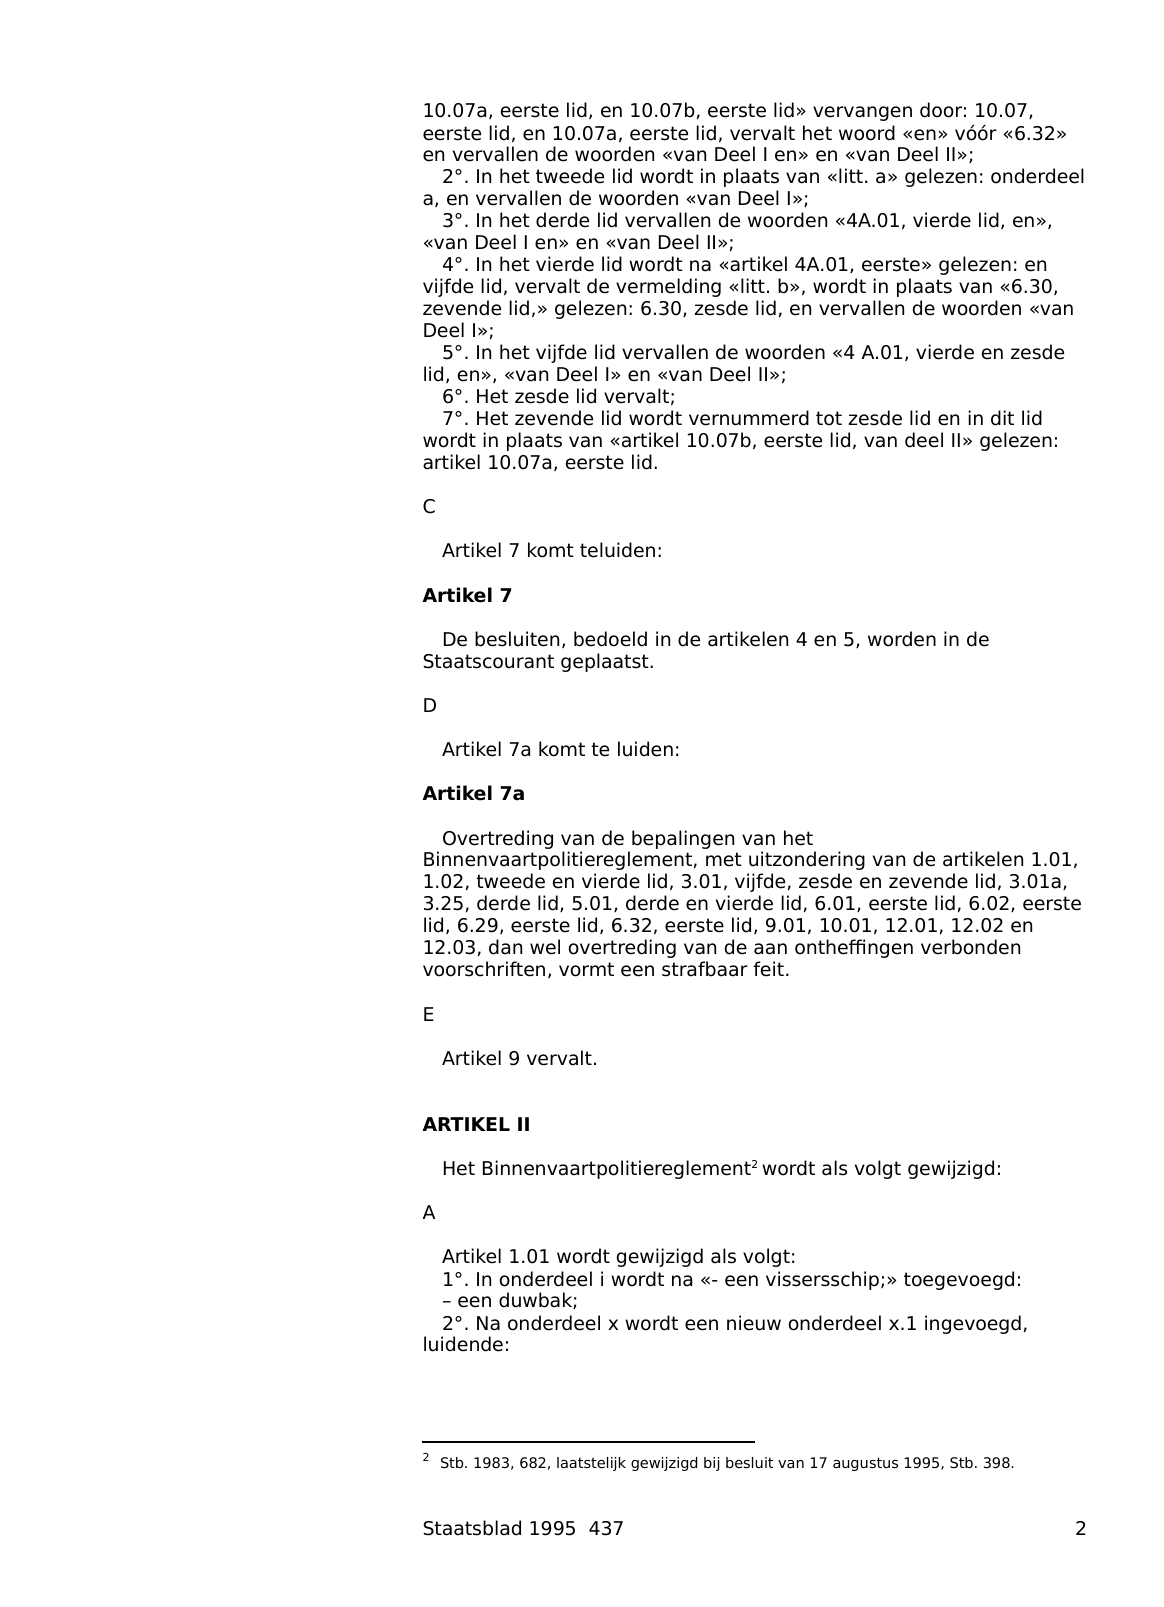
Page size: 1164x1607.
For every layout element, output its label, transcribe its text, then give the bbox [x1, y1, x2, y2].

text Het Binnenvaartpolitiereglementwordt als volgt gewijzigd: [422, 1158, 1087, 1180]
text D [422, 695, 1087, 717]
subtitle ARTIKEL II [422, 1114, 1087, 1136]
text – een duwbak; [422, 1290, 1087, 1312]
text 2°. In het tweede lid wordt in plaats van «litt. a» gelezen: onderdeel a, en vervallen de woorden «van Deel I»; [422, 166, 1087, 210]
text Artikel 1.01 wordt gewijzigd als volgt: [422, 1246, 1087, 1268]
text Artikel 7a komt te luiden: [422, 739, 1087, 761]
text Artikel 9 vervalt. [422, 1048, 1087, 1069]
text De besluiten, bedoeld in de artikelen 4 en 5, worden in de Staatscourant geplaatst. [422, 629, 1087, 673]
text Artikel 7 komt teluiden: [422, 540, 1087, 562]
text 3°. In het derde lid vervallen de woorden «4A.01, vierde lid, en», «van Deel I en» en «van Deel II»; [422, 210, 1087, 254]
text A [422, 1202, 1087, 1224]
text 2°. Na onderdeel x wordt een nieuw onderdeel x.1 ingevoegd, luidende: [422, 1312, 1087, 1356]
text E [422, 1003, 1087, 1025]
text 10.07a, eerste lid, en 10.07b, eerste lid» vervangen door: 10.07, eerste lid, en 10.07a, eerste lid, vervalt het woord «en» vóór «6.32» en vervallen de woorden «van Deel I en» en «van Deel II»; [422, 100, 1087, 166]
text 6°. Het zesde lid vervalt; [422, 386, 1087, 408]
text C [422, 496, 1087, 518]
text Overtreding van de bepalingen van het Binnenvaartpolitiereglement, met uitzondering van de artikelen 1.01, 1.02, tweede en vierde lid, 3.01, vijfde, zesde en zevende lid, 3.01a, 3.25, derde lid, 5.01, derde en vierde lid, 6.01, eerste lid, 6.02, eerste lid, 6.29, eerste lid, 6.32, eerste lid, 9.01, 10.01, 12.01, 12.02 en 12.03, dan wel overtreding van de aan ontheffingen verbonden voorschriften, vormt een strafbaar feit. [422, 827, 1087, 981]
text 7°. Het zevende lid wordt vernummerd tot zesde lid en in dit lid wordt in plaats van «artikel 10.07b, eerste lid, van deel II» gelezen: artikel 10.07a, eerste lid. [422, 408, 1087, 474]
text 5°. In het vijfde lid vervallen de woorden «4 A.01, vierde en zesde lid, en», «van Deel I» en «van Deel II»; [422, 342, 1087, 386]
subtitle Artikel 7a [422, 783, 1087, 805]
subtitle Artikel 7 [422, 584, 1087, 607]
text 1°. In onderdeel i wordt na «- een vissersschip;» toegevoegd: [422, 1268, 1087, 1290]
text 4°. In het vierde lid wordt na «artikel 4A.01, eerste» gelezen: en vijfde lid, vervalt de vermelding «litt. b», wordt in plaats van «6.30, zevende lid,» gelezen: 6.30, zesde lid, en vervallen de woorden «van Deel I»; [422, 254, 1087, 342]
text Stb. 1983, 682, laatstelijk gewijzigd bij besluit van 17 augustus 1995, Stb. 398. [422, 1451, 1087, 1473]
